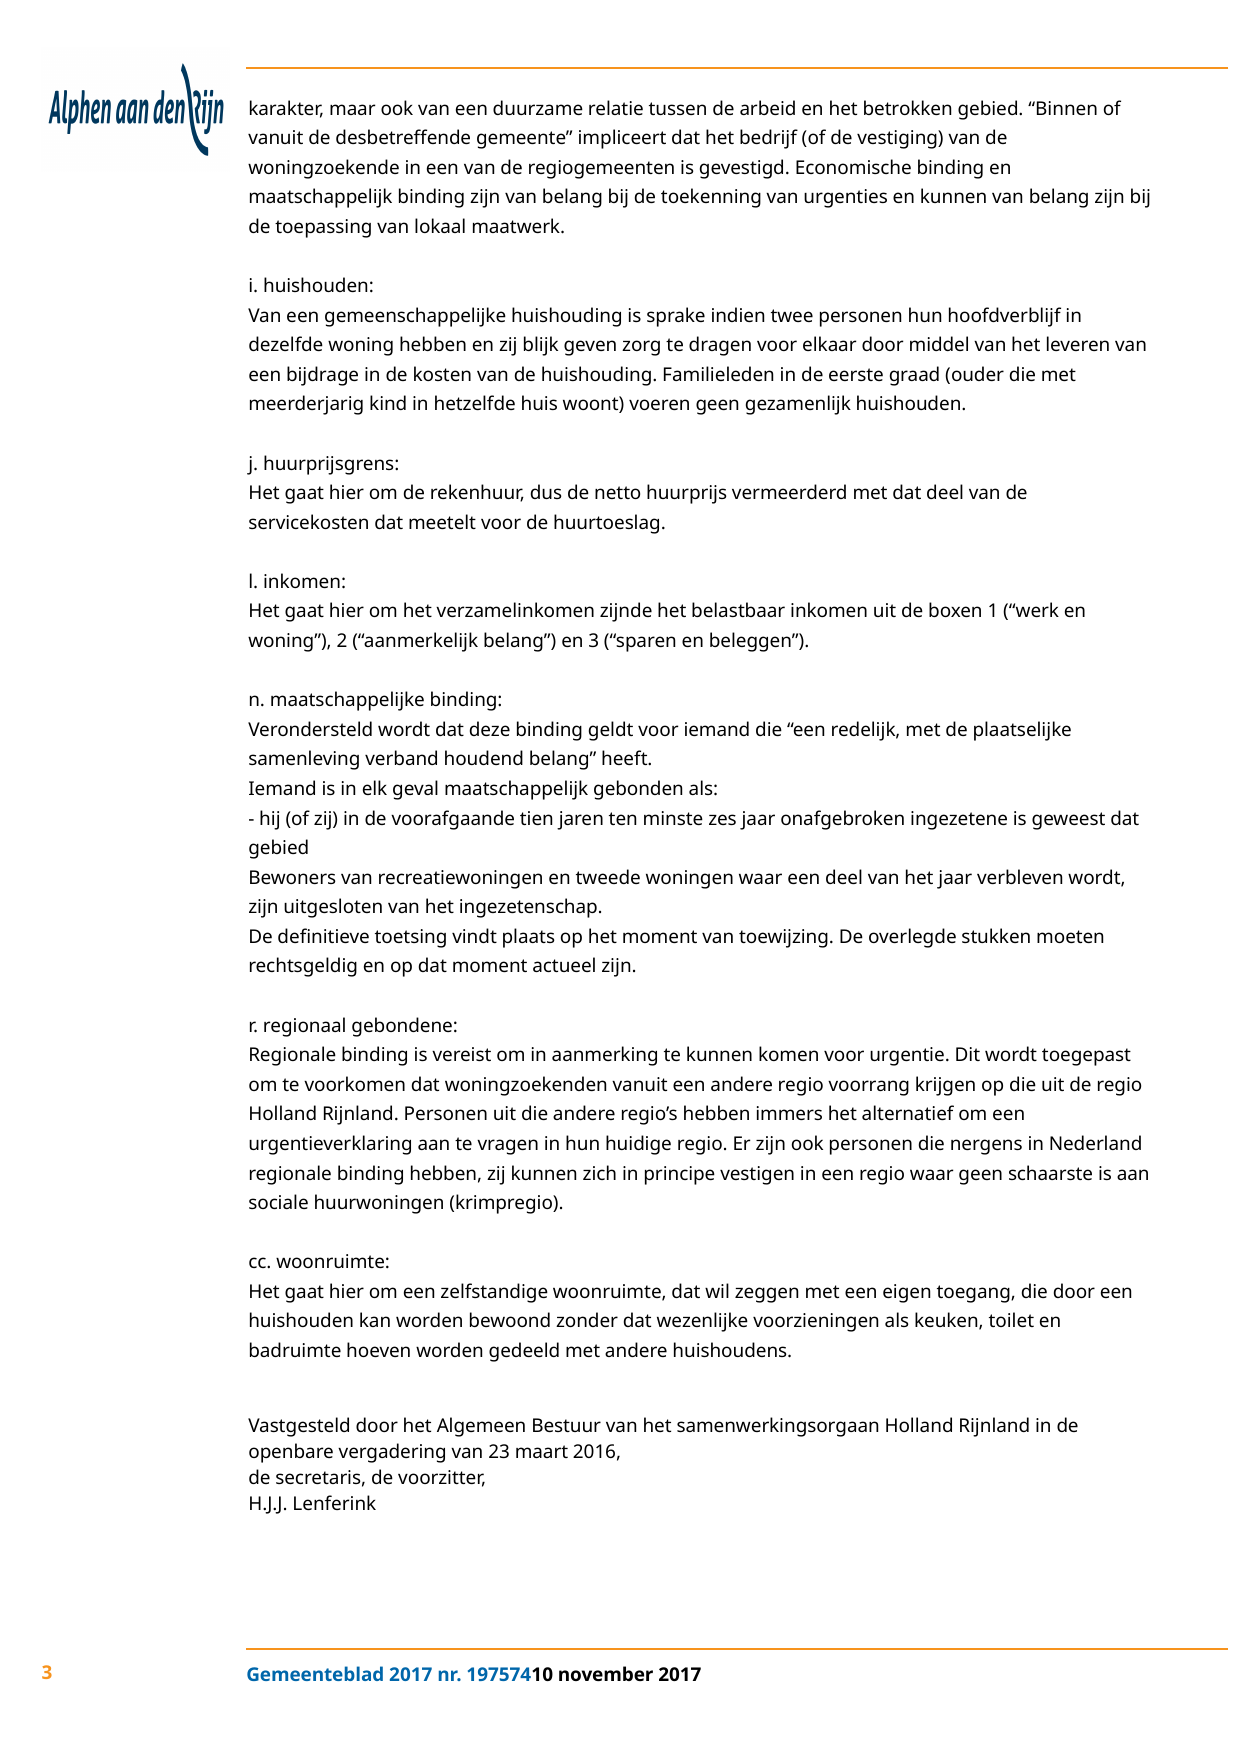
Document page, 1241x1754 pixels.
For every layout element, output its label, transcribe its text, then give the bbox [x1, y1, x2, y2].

text Het gaat hier om het verzamelinkomen zijnde het belastbaar inkomen uit de boxen 1 (“werk en woning”), 2 (“aanmerkelijk belang”) en 3 (“sparen en beleggen”). [248, 598, 1152, 653]
text Van een gemeenschappelijke huishouding is sprake indien twee personen hun hoofdverblijf in dezelfde woning hebben en zij blijk geven zorg te dragen voor elkaar door middel van het leveren van een bijdrage in de kosten van de huishouding. Familieleden in de eerste graad (ouder die met meerderjarig kind in hetzelfde huis woont) voeren geen gezamenlijk huishouden. [248, 302, 1152, 416]
text i. huishouden: [248, 272, 1152, 298]
text j. huurprijsgrens: [248, 450, 1152, 476]
text H.J.J. Lenferink [248, 1490, 1152, 1515]
text Het gaat hier om de rekenhuur, dus de netto huurprijs vermeerderd met dat deel van de servicekosten dat meetelt voor de huurtoeslag. [248, 479, 1152, 535]
text Het gaat hier om een zelfstandige woonruimte, dat wil zeggen met een eigen toegang, die door een huishouden kan worden bewoond zonder dat wezenlijke voorzieningen als keuken, toilet en badruimte hoeven worden gedeeld met andere huishoudens. [248, 1278, 1152, 1363]
text - hij (of zij) in de voorafgaande tien jaren ten minste zes jaar onafgebroken ingezetene is geweest dat gebied [248, 805, 1152, 860]
text Iemand is in elk geval maatschappelijk gebonden als: [248, 775, 1152, 801]
text Verondersteld wordt dat deze binding geldt voor iemand die “een redelijk, met de plaatselijke samenleving verband houdend belang” heeft. [248, 716, 1152, 771]
text r. regionaal gebondene: [248, 1012, 1152, 1038]
text Regionale binding is vereist om in aanmerking te kunnen komen voor urgentie. Dit wordt toegepast om te voorkomen dat woningzoekenden vanuit een andere regio voorrang krijgen op die uit de regio Holland Rijnland. Personen uit die andere regio’s hebben immers het alternatief om een urgentieverklaring aan te vragen in hun huidige regio. Er zijn ook personen die nergens in Nederland regionale binding hebben, zij kunnen zich in principe vestigen in een regio waar geen schaarste is aan sociale huurwoningen (krimpregio). [248, 1041, 1152, 1215]
text cc. woonruimte: [248, 1248, 1152, 1274]
text karakter, maar ook van een duurzame relatie tussen de arbeid en het betrokken gebied. “Binnen of vanuit de desbetreffende gemeente” impliceert dat het bedrijf (of de vestiging) van de woningzoekende in een van de regiogemeenten is gevestigd. Economische binding en maatschappelijk binding zijn van belang bij de toekenning van urgenties en kunnen van belang zijn bij de toepassing van lokaal maatwerk. [248, 95, 1152, 239]
picture [41, 47, 231, 172]
text de secretaris, de voorzitter, [248, 1464, 1152, 1490]
text De definitieve toetsing vindt plaats op het moment van toewijzing. De overlegde stukken moeten rechtsgeldig en op dat moment actueel zijn. [248, 923, 1152, 978]
text Vastgesteld door het Algemeen Bestuur van het samenwerkingsorgaan Holland Rijnland in de openbare vergadering van 23 maart 2016, [248, 1412, 1152, 1464]
text l. inkomen: [248, 568, 1152, 594]
text n. maatschappelijke binding: [248, 686, 1152, 712]
text Bewoners van recreatiewoningen en tweede woningen waar een deel van het jaar verbleven wordt, zijn uitgesloten van het ingezetenschap. [248, 864, 1152, 919]
